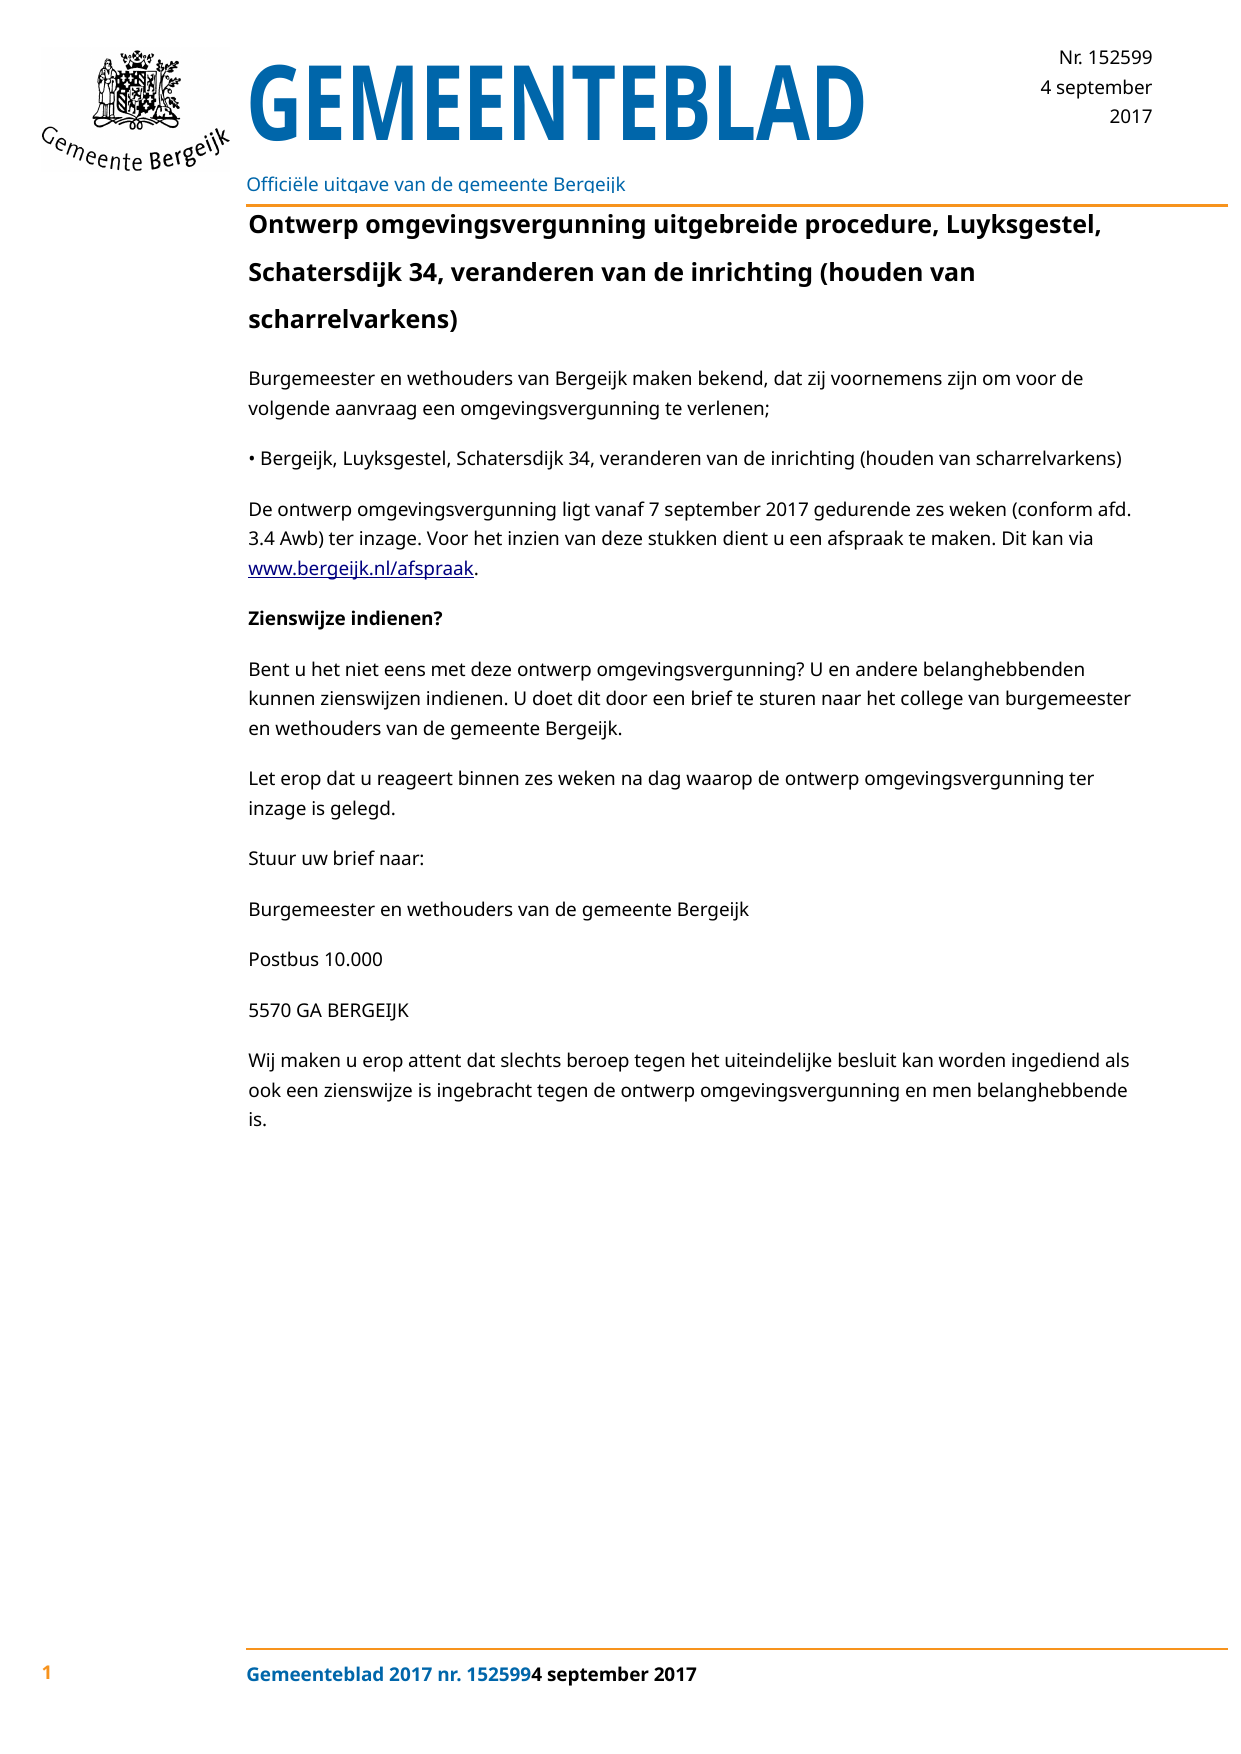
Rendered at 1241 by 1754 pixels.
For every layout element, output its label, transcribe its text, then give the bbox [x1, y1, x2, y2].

text Burgemeester en wethouders van Bergeijk maken bekend, dat zij voornemens zijn om voor de volgende aanvraag een omgevingsvergunning te verlenen; [248, 366, 1152, 421]
text Stuur uw brief naar: [248, 846, 1152, 871]
picture [41, 47, 231, 172]
text Ontwerp omgevingsvergunning uitgebreide procedure, Luyksgestel, Schatersdijk 34, veranderen van de inrichting (houden van scharrelvarkens) [248, 207, 1152, 336]
text 5570 GA BERGEIJK [248, 997, 1152, 1022]
text Wij maken u erop attent dat slechts beroep tegen het uiteindelijke besluit kan worden ingediend als ook een zienswijze is ingebracht tegen de ontwerp omgevingsvergunning en men belanghebbende is. [248, 1047, 1152, 1132]
text De ontwerp omgevingsvergunning ligt vanaf 7 september 2017 gedurende zes weken (conform afd. 3.4 Awb) ter inzage. Voor het inzien van deze stukken dient u een afspraak te maken. Dit kan via www.bergeijk.nl/afspraak. [248, 496, 1152, 581]
text Burgemeester en wethouders van de gemeente Bergeijk [248, 896, 1152, 922]
text • Bergeijk, Luyksgestel, Schatersdijk 34, veranderen van de inrichting (houden van scharrelvarkens) [248, 446, 1152, 471]
text Bent u het niet eens met deze ontwerp omgevingsvergunning? U en andere belanghebbenden kunnen zienswijzen indienen. U doet dit door een brief te sturen naar het college van burgemeester en wethouders van de gemeente Bergeijk. [248, 656, 1152, 741]
text Let erop dat u reageert binnen zes weken na dag waarop de ontwerp omgevingsvergunning ter inzage is gelegd. [248, 766, 1152, 821]
text Postbus 10.000 [248, 946, 1152, 972]
text Zienswijze indienen? [248, 606, 1152, 631]
